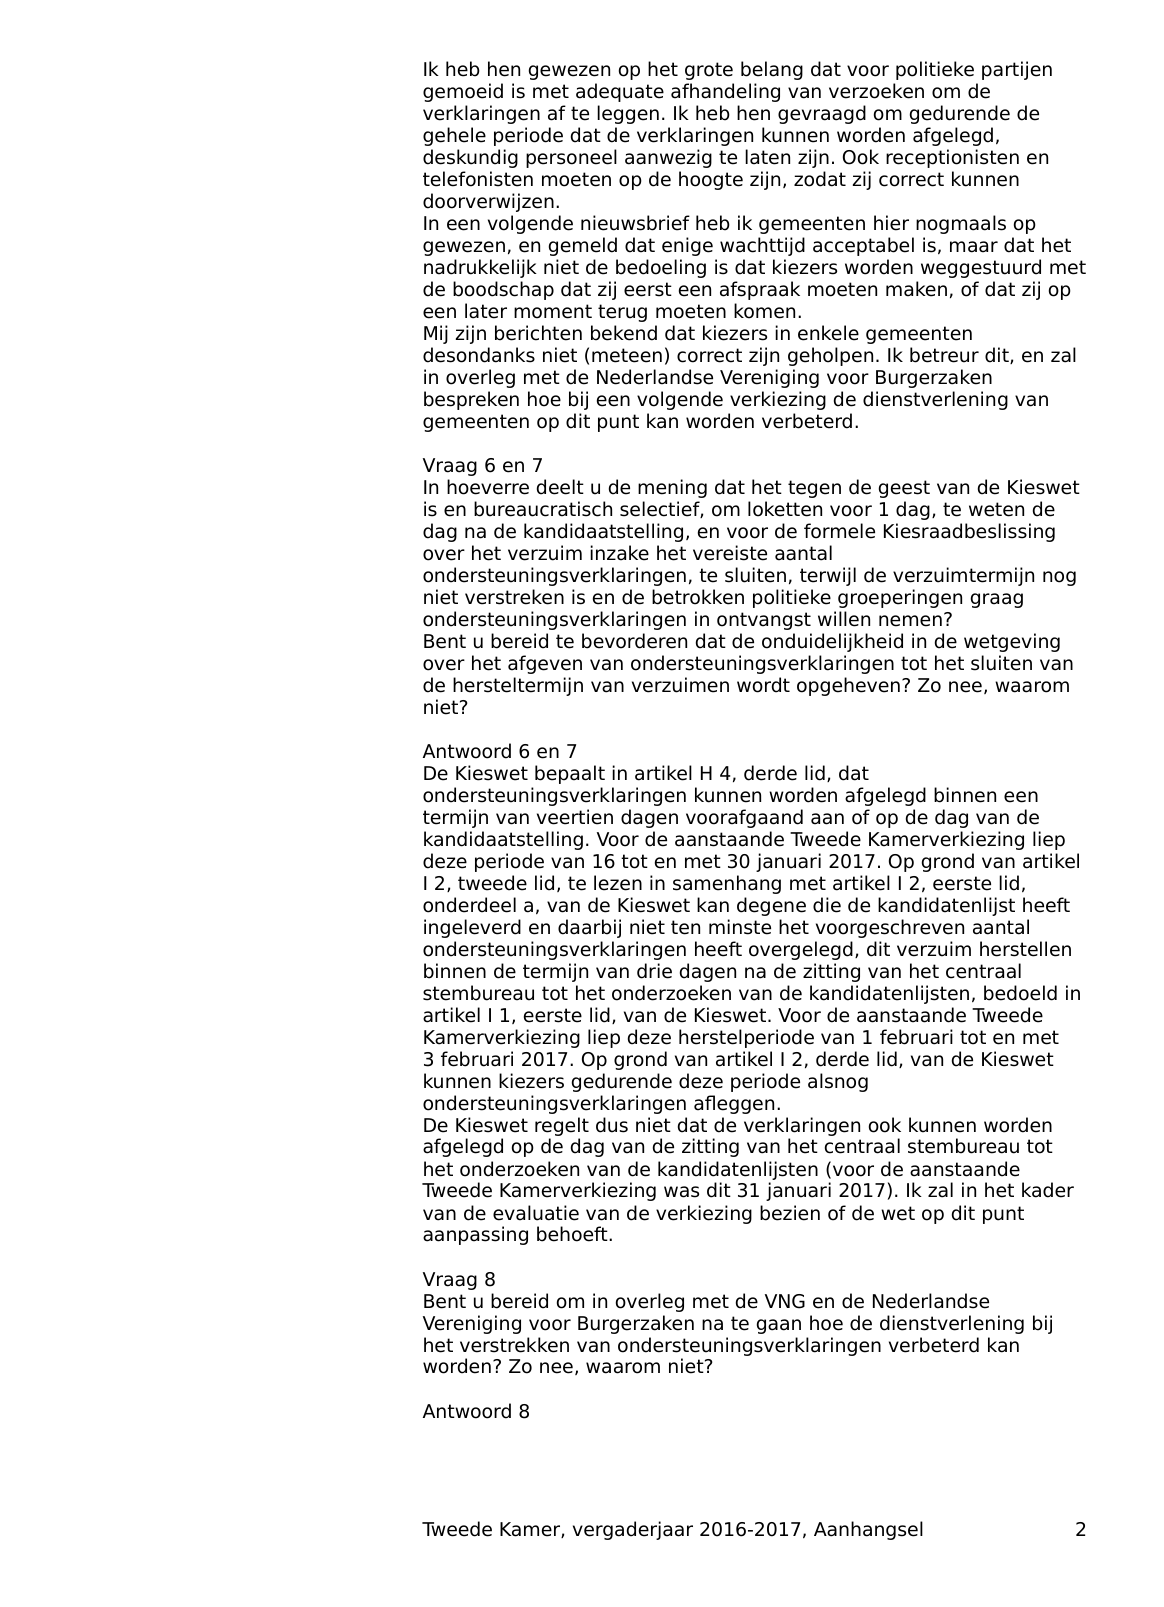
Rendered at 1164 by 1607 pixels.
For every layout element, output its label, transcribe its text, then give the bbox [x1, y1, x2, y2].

text Vraag 8 [422, 1268, 1087, 1291]
text Bent u bereid om in overleg met de VNG en de Nederlandse Vereniging voor Burgerzaken na te gaan hoe de dienstverlening bij het verstrekken van ondersteuningsverklaringen verbeterd kan worden? Zo nee, waarom niet? [422, 1291, 1087, 1378]
text Bent u bereid te bevorderen dat de onduidelijkheid in de wetgeving over het afgeven van ondersteuningsverklaringen tot het sluiten van de hersteltermijn van verzuimen wordt opgeheven? Zo nee, waarom niet? [422, 631, 1087, 719]
text Antwoord 8 [422, 1401, 1087, 1423]
text In hoeverre deelt u de mening dat het tegen de geest van de Kieswet is en bureaucratisch selectief, om loketten voor 1 dag, te weten de dag na de kandidaatstelling, en voor de formele Kiesraadbeslissing over het verzuim inzake het vereiste aantal ondersteuningsverklaringen, te sluiten, terwijl de verzuimtermijn nog niet verstreken is en de betrokken politieke groeperingen graag ondersteuningsverklaringen in ontvangst willen nemen? [422, 477, 1087, 631]
text Antwoord 6 en 7 [422, 741, 1087, 763]
text De Kieswet bepaalt in artikel H 4, derde lid, dat ondersteuningsverklaringen kunnen worden afgelegd binnen een termijn van veertien dagen voorafgaand aan of op de dag van de kandidaatstelling. Voor de aanstaande Tweede Kamerverkiezing liep deze periode van 16 tot en met 30 januari 2017. Op grond van artikel I 2, tweede lid, te lezen in samenhang met artikel I 2, eerste lid, onderdeel a, van de Kieswet kan degene die de kandidatenlijst heeft ingeleverd en daarbij niet ten minste het voorgeschreven aantal ondersteuningsverklaringen heeft overgelegd, dit verzuim herstellen binnen de termijn van drie dagen na de zitting van het centraal stembureau tot het onderzoeken van de kandidatenlijsten, bedoeld in artikel I 1, eerste lid, van de Kieswet. Voor de aanstaande Tweede Kamerverkiezing liep deze herstelperiode van 1 februari tot en met 3 februari 2017. Op grond van artikel I 2, derde lid, van de Kieswet kunnen kiezers gedurende deze periode alsnog ondersteuningsverklaringen afleggen. [422, 763, 1087, 1114]
text Mij zijn berichten bekend dat kiezers in enkele gemeenten desondanks niet (meteen) correct zijn geholpen. Ik betreur dit, en zal in overleg met de Nederlandse Vereniging voor Burgerzaken bespreken hoe bij een volgende verkiezing de dienstverlening van gemeenten op dit punt kan worden verbeterd. [422, 323, 1087, 433]
text Ik heb hen gewezen op het grote belang dat voor politieke partijen gemoeid is met adequate afhandeling van verzoeken om de verklaringen af te leggen. Ik heb hen gevraagd om gedurende de gehele periode dat de verklaringen kunnen worden afgelegd, deskundig personeel aanwezig te laten zijn. Ook receptionisten en telefonisten moeten op de hoogte zijn, zodat zij correct kunnen doorverwijzen. [422, 59, 1087, 213]
text Vraag 6 en 7 [422, 455, 1087, 477]
text De Kieswet regelt dus niet dat de verklaringen ook kunnen worden afgelegd op de dag van de zitting van het centraal stembureau tot het onderzoeken van de kandidatenlijsten (voor de aanstaande Tweede Kamerverkiezing was dit 31 januari 2017). Ik zal in het kader van de evaluatie van de verkiezing bezien of de wet op dit punt aanpassing behoeft. [422, 1114, 1087, 1246]
text In een volgende nieuwsbrief heb ik gemeenten hier nogmaals op gewezen, en gemeld dat enige wachttijd acceptabel is, maar dat het nadrukkelijk niet de bedoeling is dat kiezers worden weggestuurd met de boodschap dat zij eerst een afspraak moeten maken, of dat zij op een later moment terug moeten komen. [422, 213, 1087, 323]
